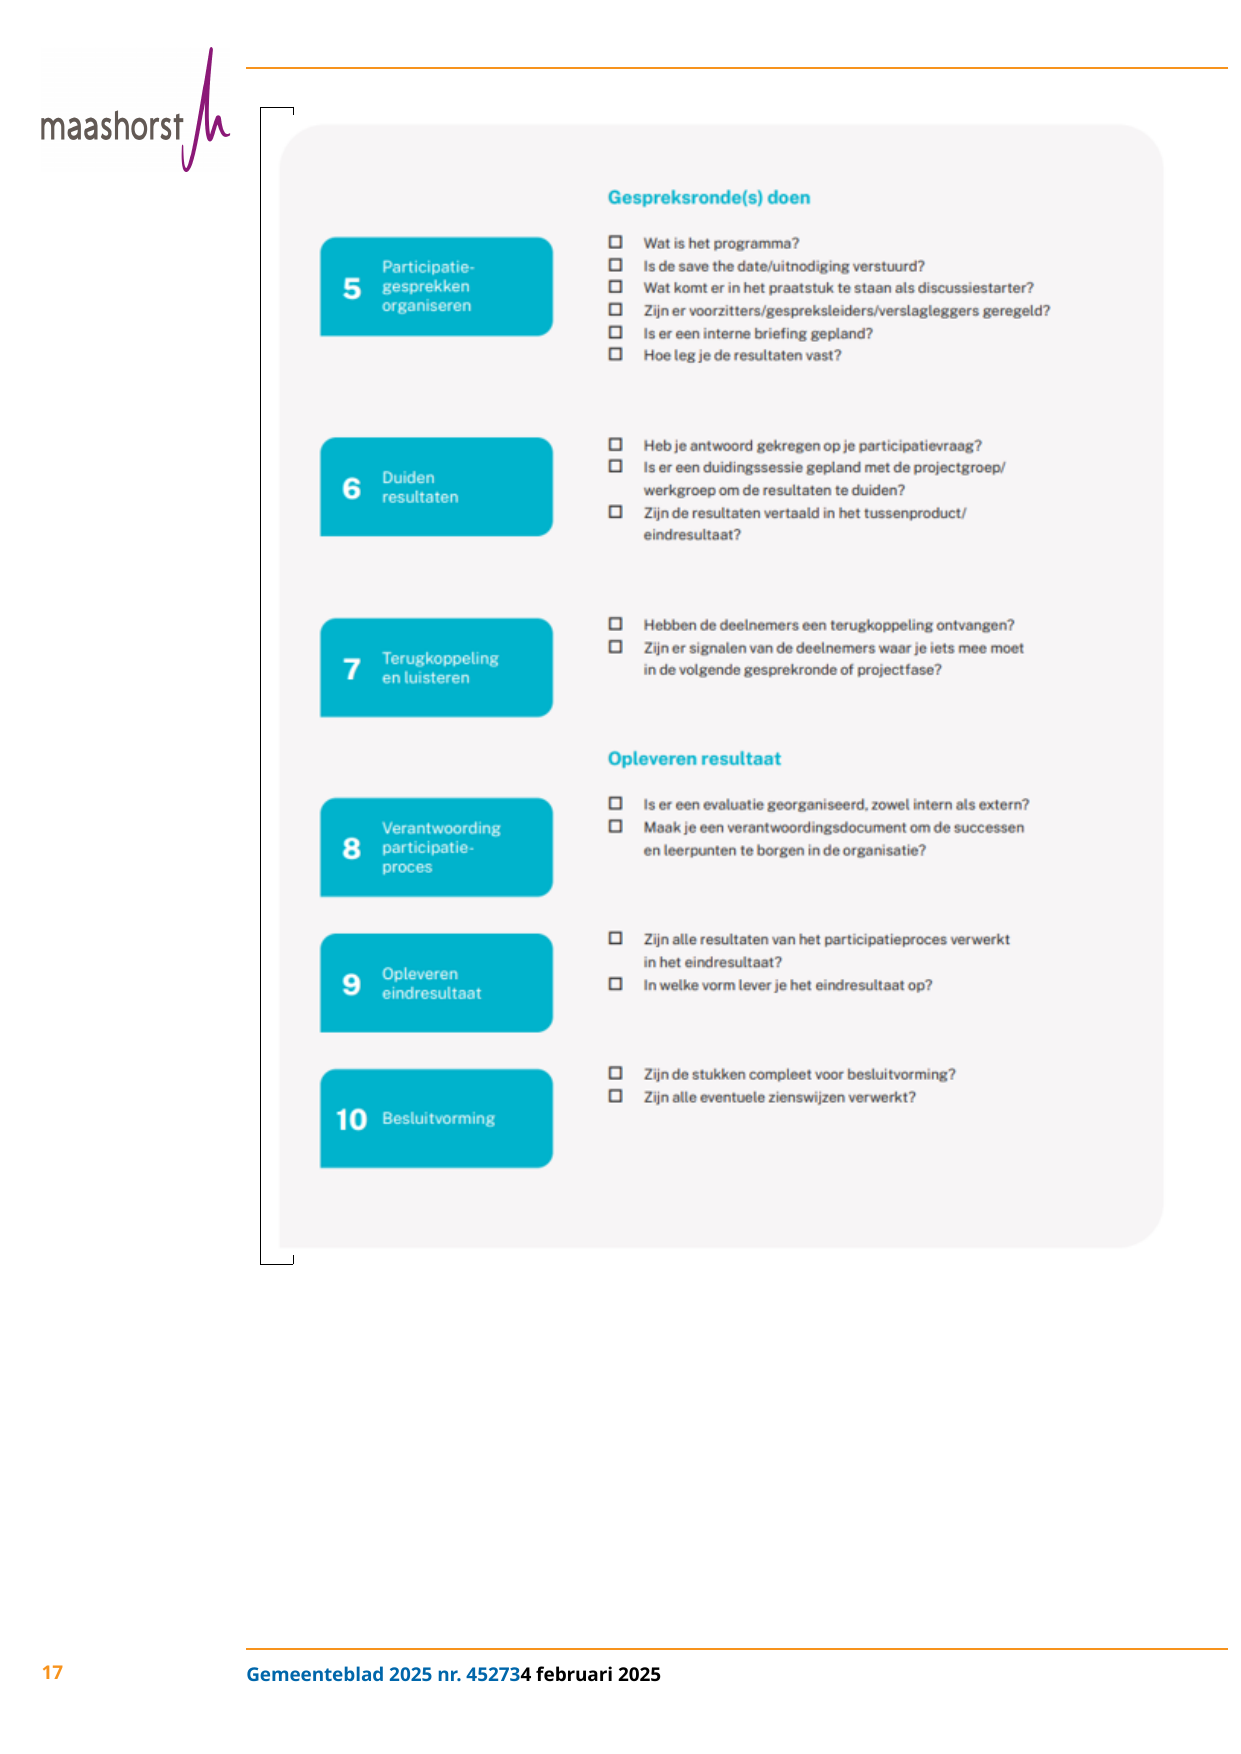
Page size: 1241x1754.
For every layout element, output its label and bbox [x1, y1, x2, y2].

picture [41, 47, 231, 172]
picture [268, 115, 1173, 1255]
